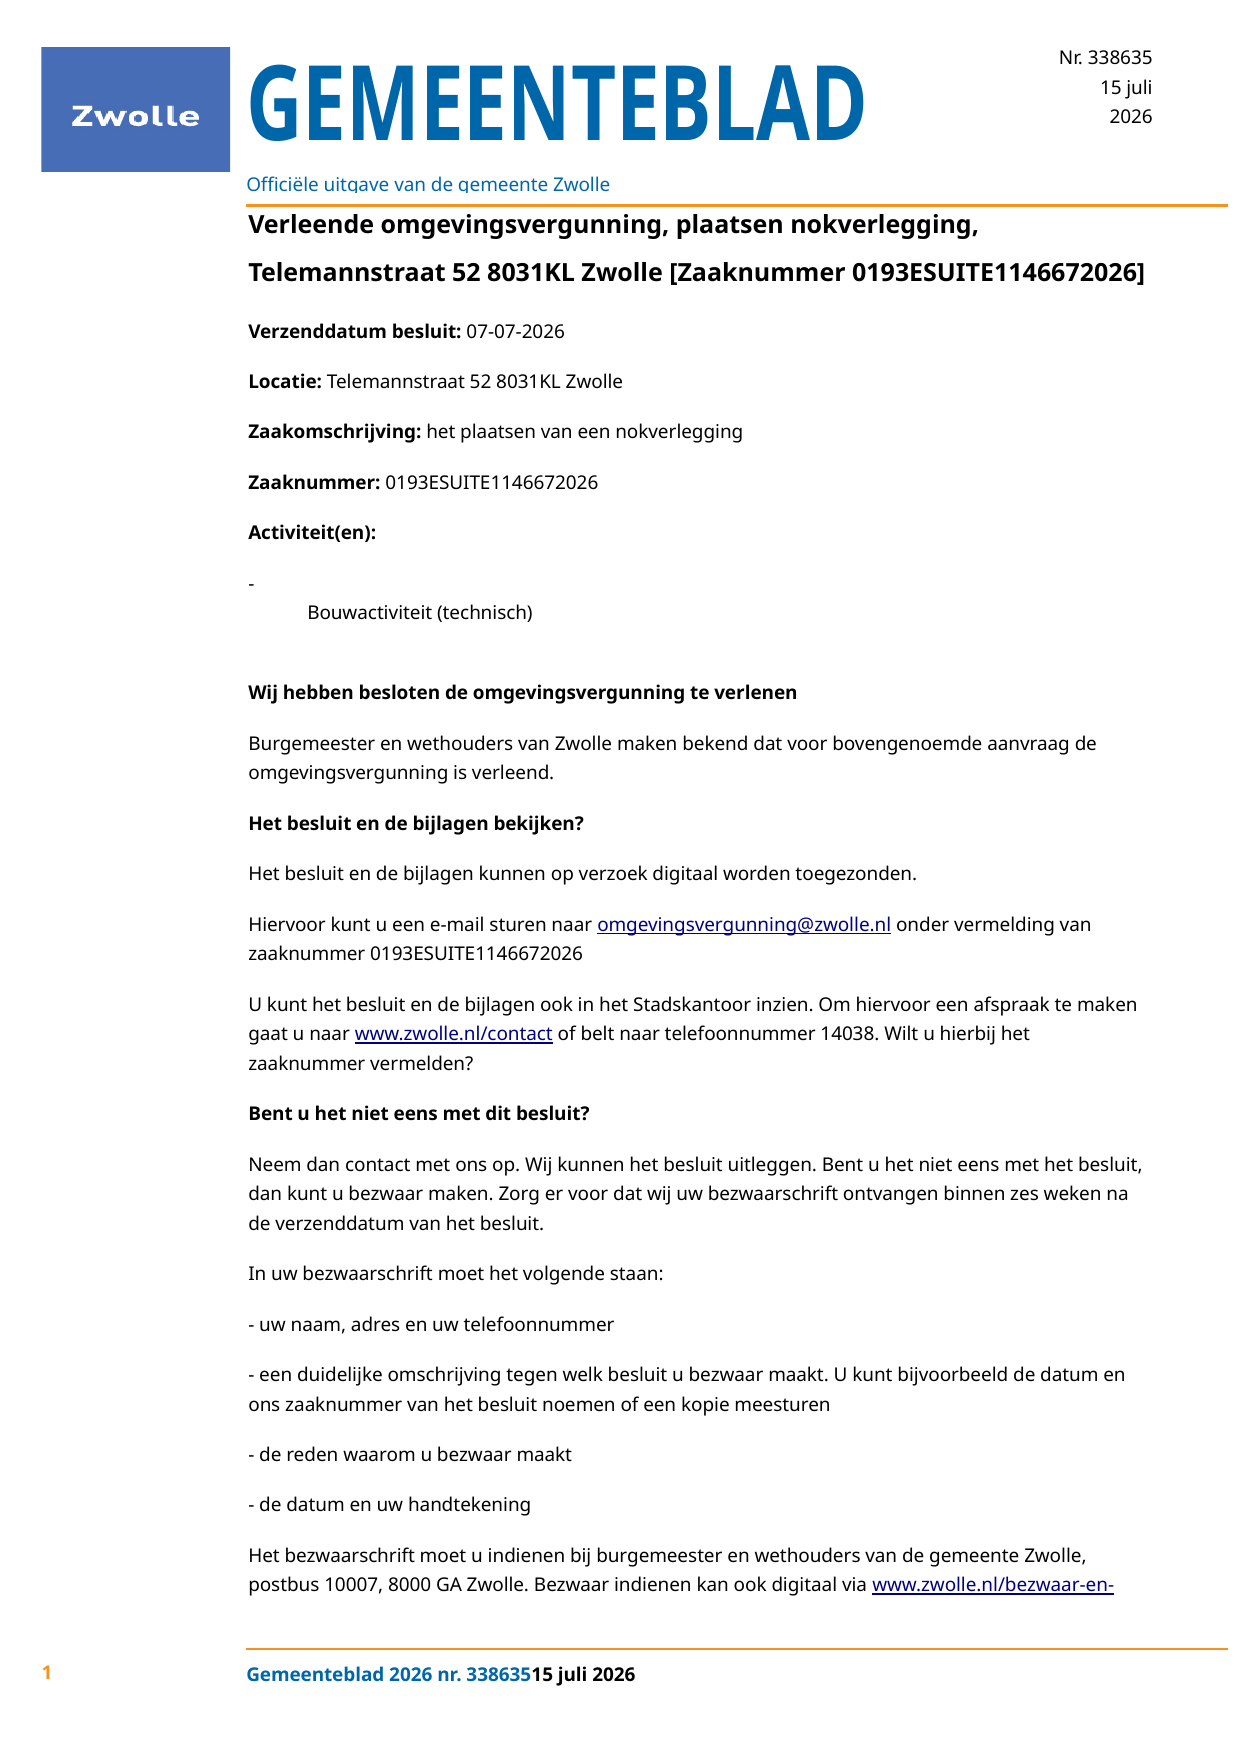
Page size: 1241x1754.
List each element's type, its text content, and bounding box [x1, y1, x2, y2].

text - uw naam, adres en uw telefoonnummer [248, 1311, 1152, 1337]
text - een duidelijke omschrijving tegen welk besluit u bezwaar maakt. U kunt bijvoorbeeld de datum en ons zaaknummer van het besluit noemen of een kopie meesturen [248, 1361, 1152, 1417]
text Verzenddatum besluit: 07-07-2026 [248, 318, 1152, 344]
list Bouwactiviteit (technisch) [248, 599, 1152, 625]
text - de datum en uw handtekening [248, 1492, 1152, 1517]
text Zaakomschrijving: het plaatsen van een nokverlegging [248, 419, 1152, 444]
text Zaaknummer: 0193ESUITE1146672026 [248, 469, 1152, 495]
text Activiteit(en): [248, 519, 1152, 545]
text Hiervoor kunt u een e-mail sturen naar omgevingsvergunning@zwolle.nl onder vermelding van zaaknummer 0193ESUITE1146672026 [248, 911, 1152, 966]
text In uw bezwaarschrift moet het volgende staan: [248, 1260, 1152, 1286]
text Locatie: Telemannstraat 52 8031KL Zwolle [248, 368, 1152, 394]
text Wij hebben besloten de omgevingsvergunning te verlenen [248, 679, 1152, 705]
text Het bezwaarschrift moet u indienen bij burgemeester en wethouders van de gemeente Zwolle, postbus 10007, 8000 GA Zwolle. Bezwaar indienen kan ook digitaal via www.zwolle.nl/bezwaar-en- [248, 1542, 1152, 1597]
text Neem dan contact met ons op. Wij kunnen het besluit uitleggen. Bent u het niet eens met het besluit, dan kunt u bezwaar maken. Zorg er voor dat wij uw bezwaarschrift ontvangen binnen zes weken na de verzenddatum van het besluit. [248, 1151, 1152, 1236]
text Bent u het niet eens met dit besluit? [248, 1100, 1152, 1126]
picture [41, 47, 231, 172]
text Burgemeester en wethouders van Zwolle maken bekend dat voor bovengenoemde aanvraag de omgevingsvergunning is verleend. [248, 730, 1152, 785]
text Verleende omgevingsvergunning, plaatsen nokverlegging, Telemannstraat 52 8031KL Zwolle [Zaaknummer 0193ESUITE1146672026] [248, 207, 1152, 288]
text Het besluit en de bijlagen kunnen op verzoek digitaal worden toegezonden. [248, 860, 1152, 886]
text U kunt het besluit en de bijlagen ook in het Stadskantoor inzien. Om hiervoor een afspraak te maken gaat u naar www.zwolle.nl/contact of belt naar telefoonnummer 14038. Wilt u hierbij het zaaknummer vermelden? [248, 991, 1152, 1076]
text Het besluit en de bijlagen bekijken? [248, 810, 1152, 836]
text - de reden waarom u bezwaar maakt [248, 1441, 1152, 1467]
